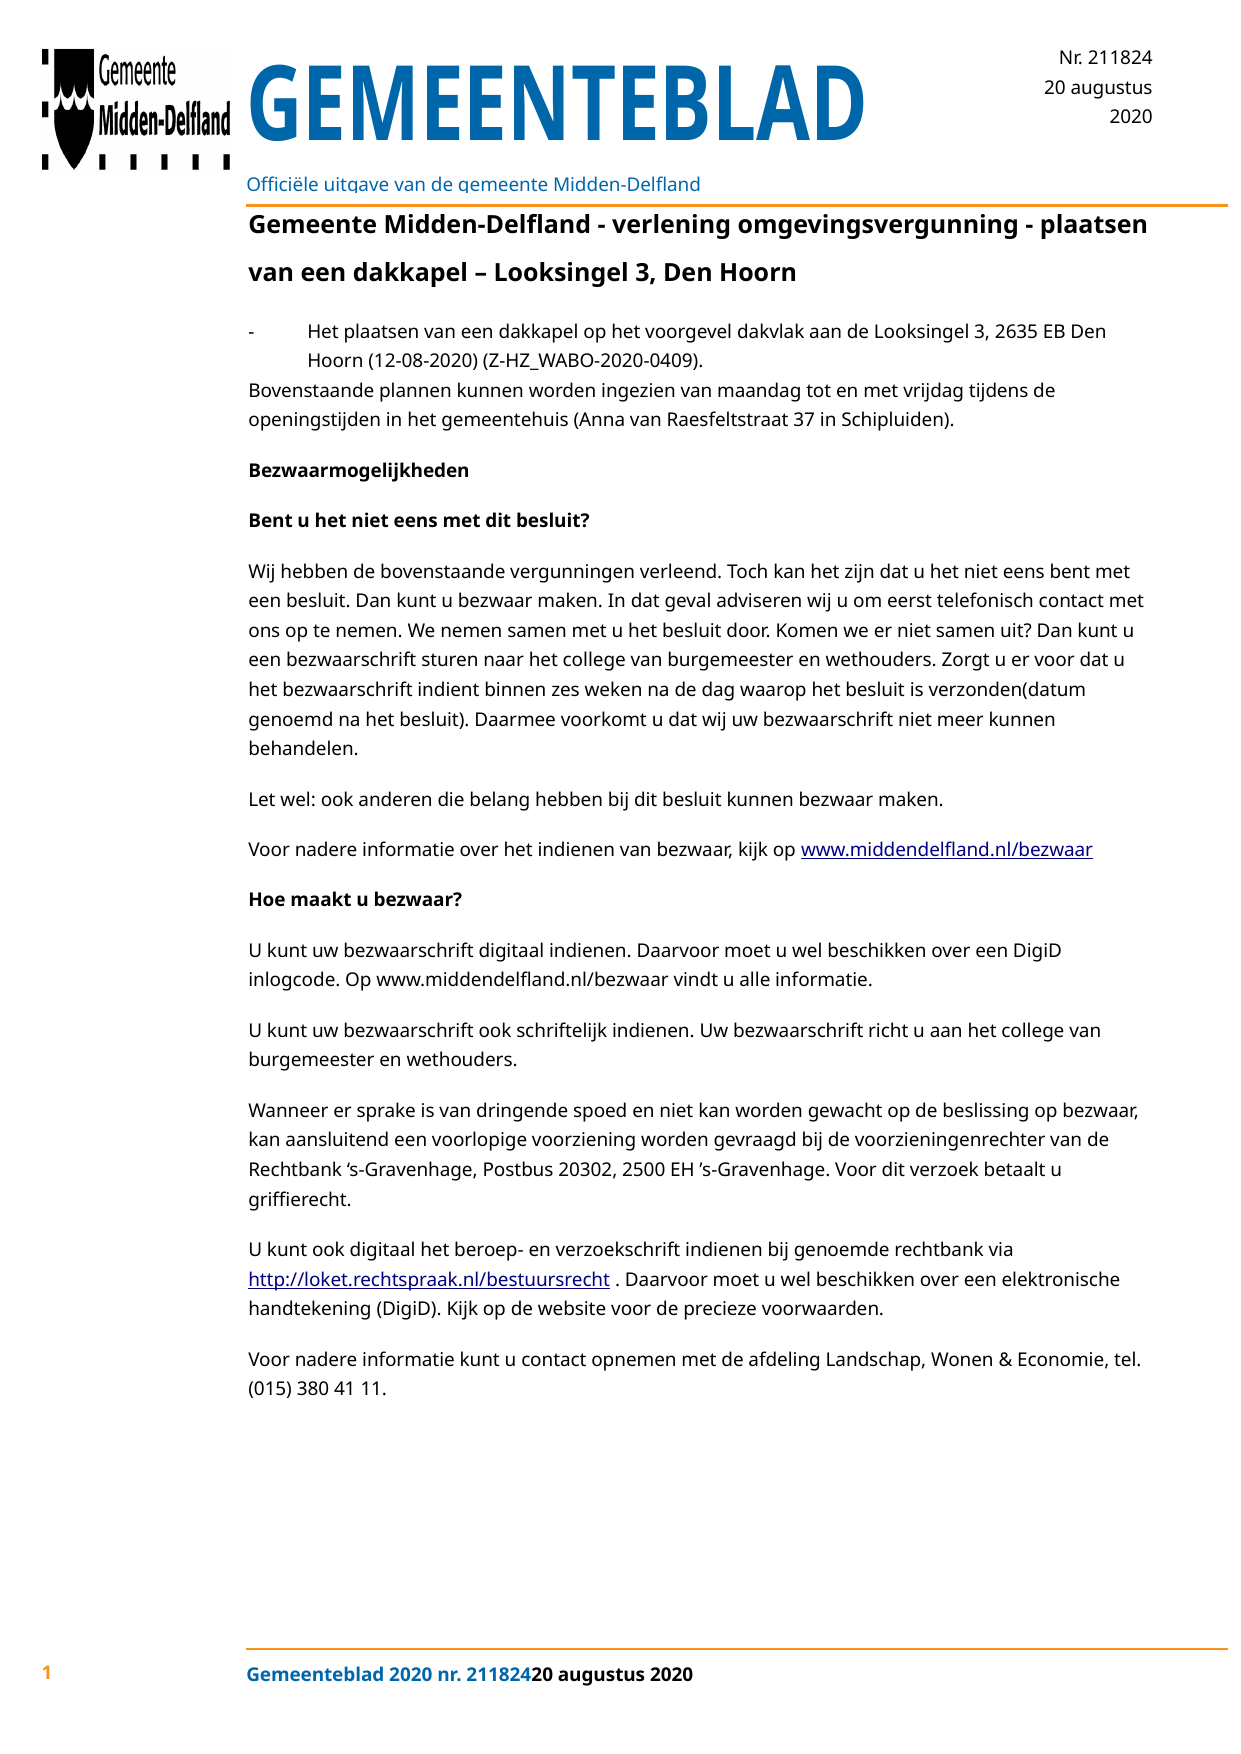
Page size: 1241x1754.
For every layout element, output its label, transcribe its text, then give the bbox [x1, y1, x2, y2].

text Let wel: ook anderen die belang hebben bij dit besluit kunnen bezwaar maken. [248, 786, 1152, 812]
text Wanneer er sprake is van dringende spoed en niet kan worden gewacht op de beslissing op bezwaar, kan aansluitend een voorlopige voorziening worden gevraagd bij de voorzieningenrechter van de Rechtbank ‘s-Gravenhage, Postbus 20302, 2500 EH ’s-Gravenhage. Voor dit verzoek betaalt u griffierecht. [248, 1097, 1152, 1212]
text U kunt uw bezwaarschrift ook schriftelijk indienen. Uw bezwaarschrift richt u aan het college van burgemeester en wethouders. [248, 1017, 1152, 1072]
text Wij hebben de bovenstaande vergunningen verleend. Toch kan het zijn dat u het niet eens bent met een besluit. Dan kunt u bezwaar maken. In dat geval adviseren wij u om eerst telefonisch contact met ons op te nemen. We nemen samen met u het besluit door. Komen we er niet samen uit? Dan kunt u een bezwaarschrift sturen naar het college van burgemeester en wethouders. Zorgt u er voor dat u het bezwaarschrift indient binnen zes weken na de dag waarop het besluit is verzonden(datum genoemd na het besluit). Daarmee voorkomt u dat wij uw bezwaarschrift niet meer kunnen behandelen. [248, 558, 1152, 761]
picture [41, 47, 231, 172]
text U kunt ook digitaal het beroep- en verzoekschrift indienen bij genoemde rechtbank via http://loket.rechtspraak.nl/bestuursrecht . Daarvoor moet u wel beschikken over een elektronische handtekening (DigiD). Kijk op de website voor de precieze voorwaarden. [248, 1236, 1152, 1321]
list Het plaatsen van een dakkapel op het voorgevel dakvlak aan de Looksingel 3, 2635 EB Den Hoorn (12-08-2020) (Z-HZ_WABO-2020-0409). [248, 318, 1152, 373]
text Voor nadere informatie over het indienen van bezwaar, kijk op www.middendelfland.nl/bezwaar [248, 836, 1152, 862]
text U kunt uw bezwaarschrift digitaal indienen. Daarvoor moet u wel beschikken over een DigiD inlogcode. Op www.middendelfland.nl/bezwaar vindt u alle informatie. [248, 937, 1152, 992]
text Voor nadere informatie kunt u contact opnemen met de afdeling Landschap, Wonen & Economie, tel. (015) 380 41 11. [248, 1346, 1152, 1401]
text Bent u het niet eens met dit besluit? [248, 507, 1152, 533]
text Gemeente Midden-Delfland - verlening omgevingsvergunning - plaatsen van een dakkapel – Looksingel 3, Den Hoorn [248, 207, 1152, 288]
text Bezwaarmogelijkheden [248, 457, 1152, 483]
text Hoe maakt u bezwaar? [248, 887, 1152, 912]
text Bovenstaande plannen kunnen worden ingezien van maandag tot en met vrijdag tijdens de openingstijden in het gemeentehuis (Anna van Raesfeltstraat 37 in Schipluiden). [248, 377, 1152, 432]
